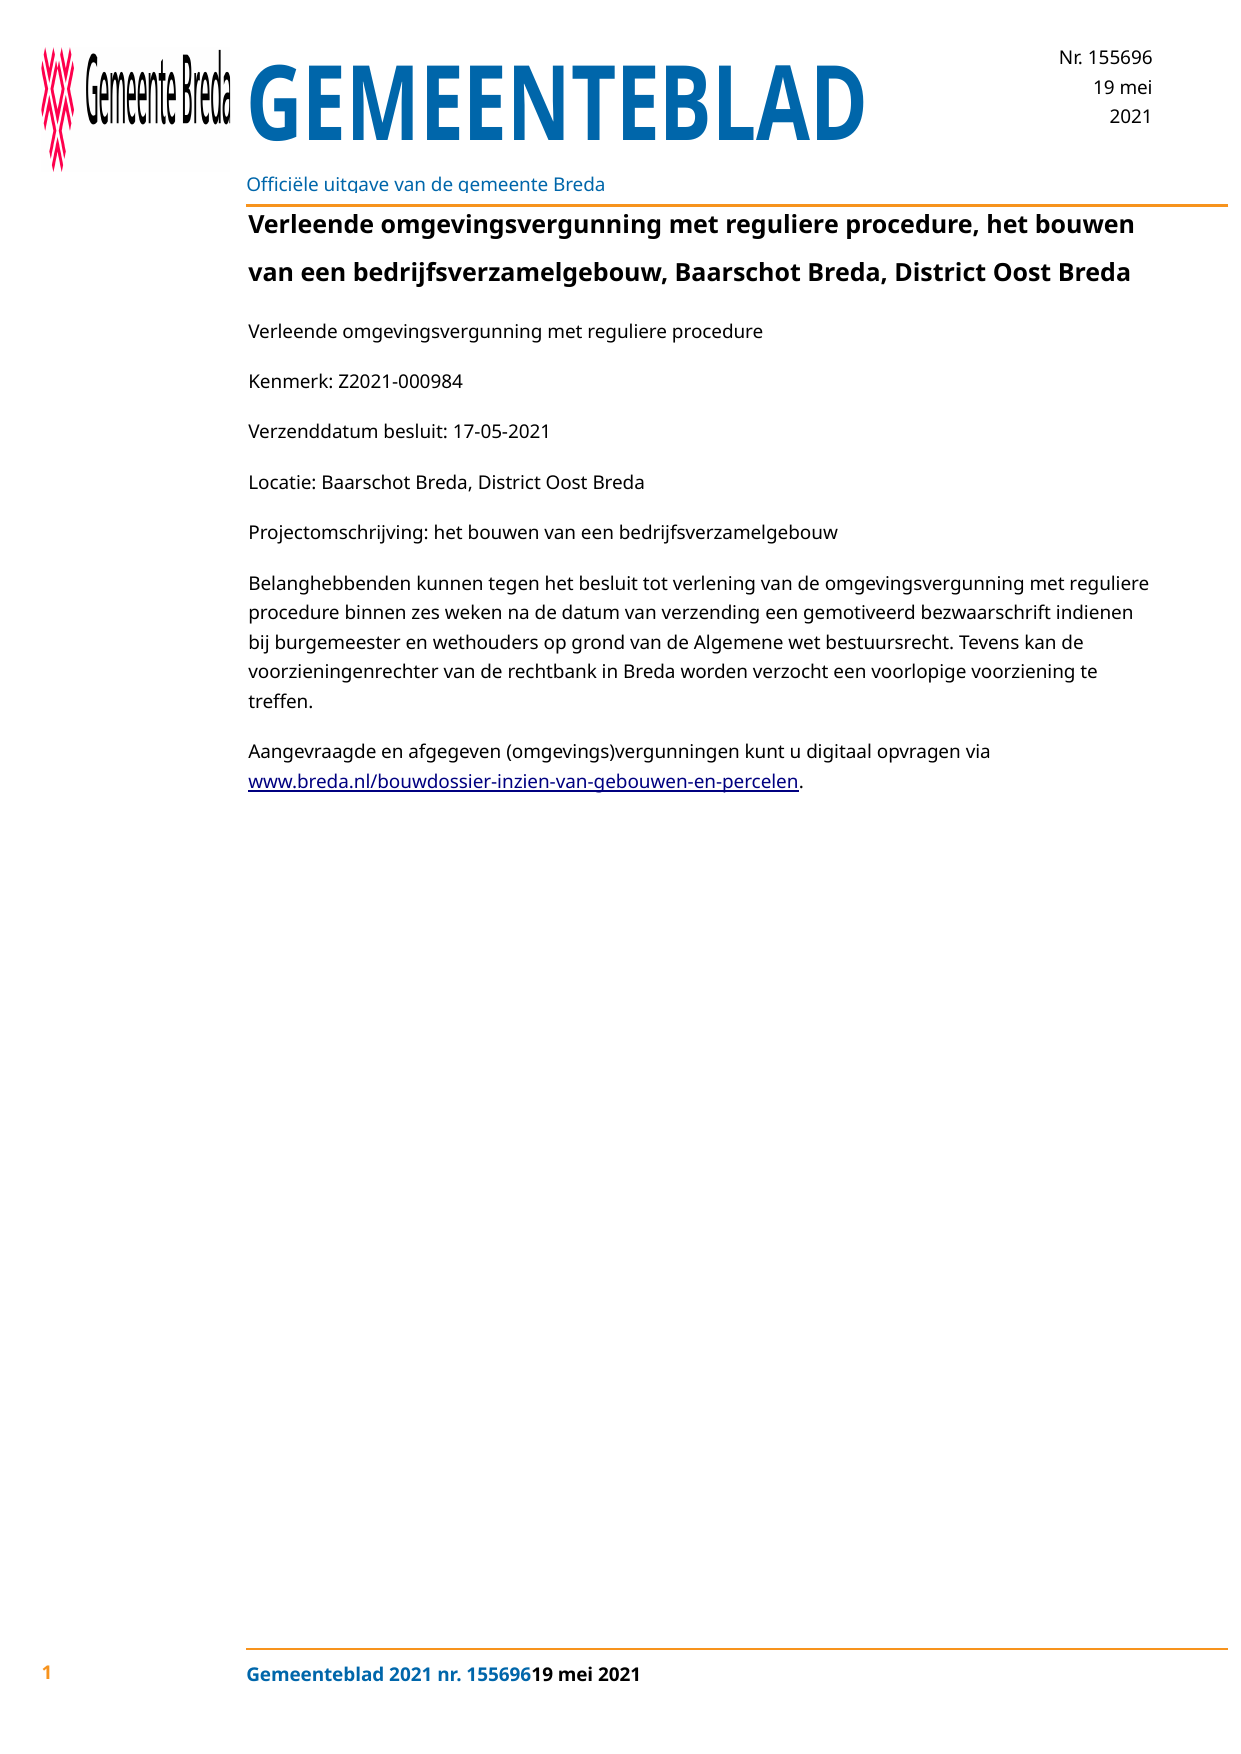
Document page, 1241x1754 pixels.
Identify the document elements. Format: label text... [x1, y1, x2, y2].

text Belanghebbenden kunnen tegen het besluit tot verlening van de omgevingsvergunning met reguliere procedure binnen zes weken na de datum van verzending een gemotiveerd bezwaarschrift indienen bij burgemeester en wethouders op grond van de Algemene wet bestuursrecht. Tevens kan de voorzieningenrechter van de rechtbank in Breda worden verzocht een voorlopige voorziening te treffen. [248, 570, 1152, 714]
text Verleende omgevingsvergunning met reguliere procedure [248, 318, 1152, 344]
text Verzenddatum besluit: 17-05-2021 [248, 419, 1152, 444]
text Verleende omgevingsvergunning met reguliere procedure, het bouwen van een bedrijfsverzamelgebouw, Baarschot Breda, District Oost Breda [248, 207, 1152, 288]
text Projectomschrijving: het bouwen van een bedrijfsverzamelgebouw [248, 519, 1152, 545]
picture [41, 47, 231, 172]
text Kenmerk: Z2021-000984 [248, 368, 1152, 394]
text Locatie: Baarschot Breda, District Oost Breda [248, 469, 1152, 495]
text Aangevraagde en afgegeven (omgevings)vergunningen kunt u digitaal opvragen via www.breda.nl/bouwdossier-inzien-van-gebouwen-en-percelen. [248, 739, 1152, 794]
